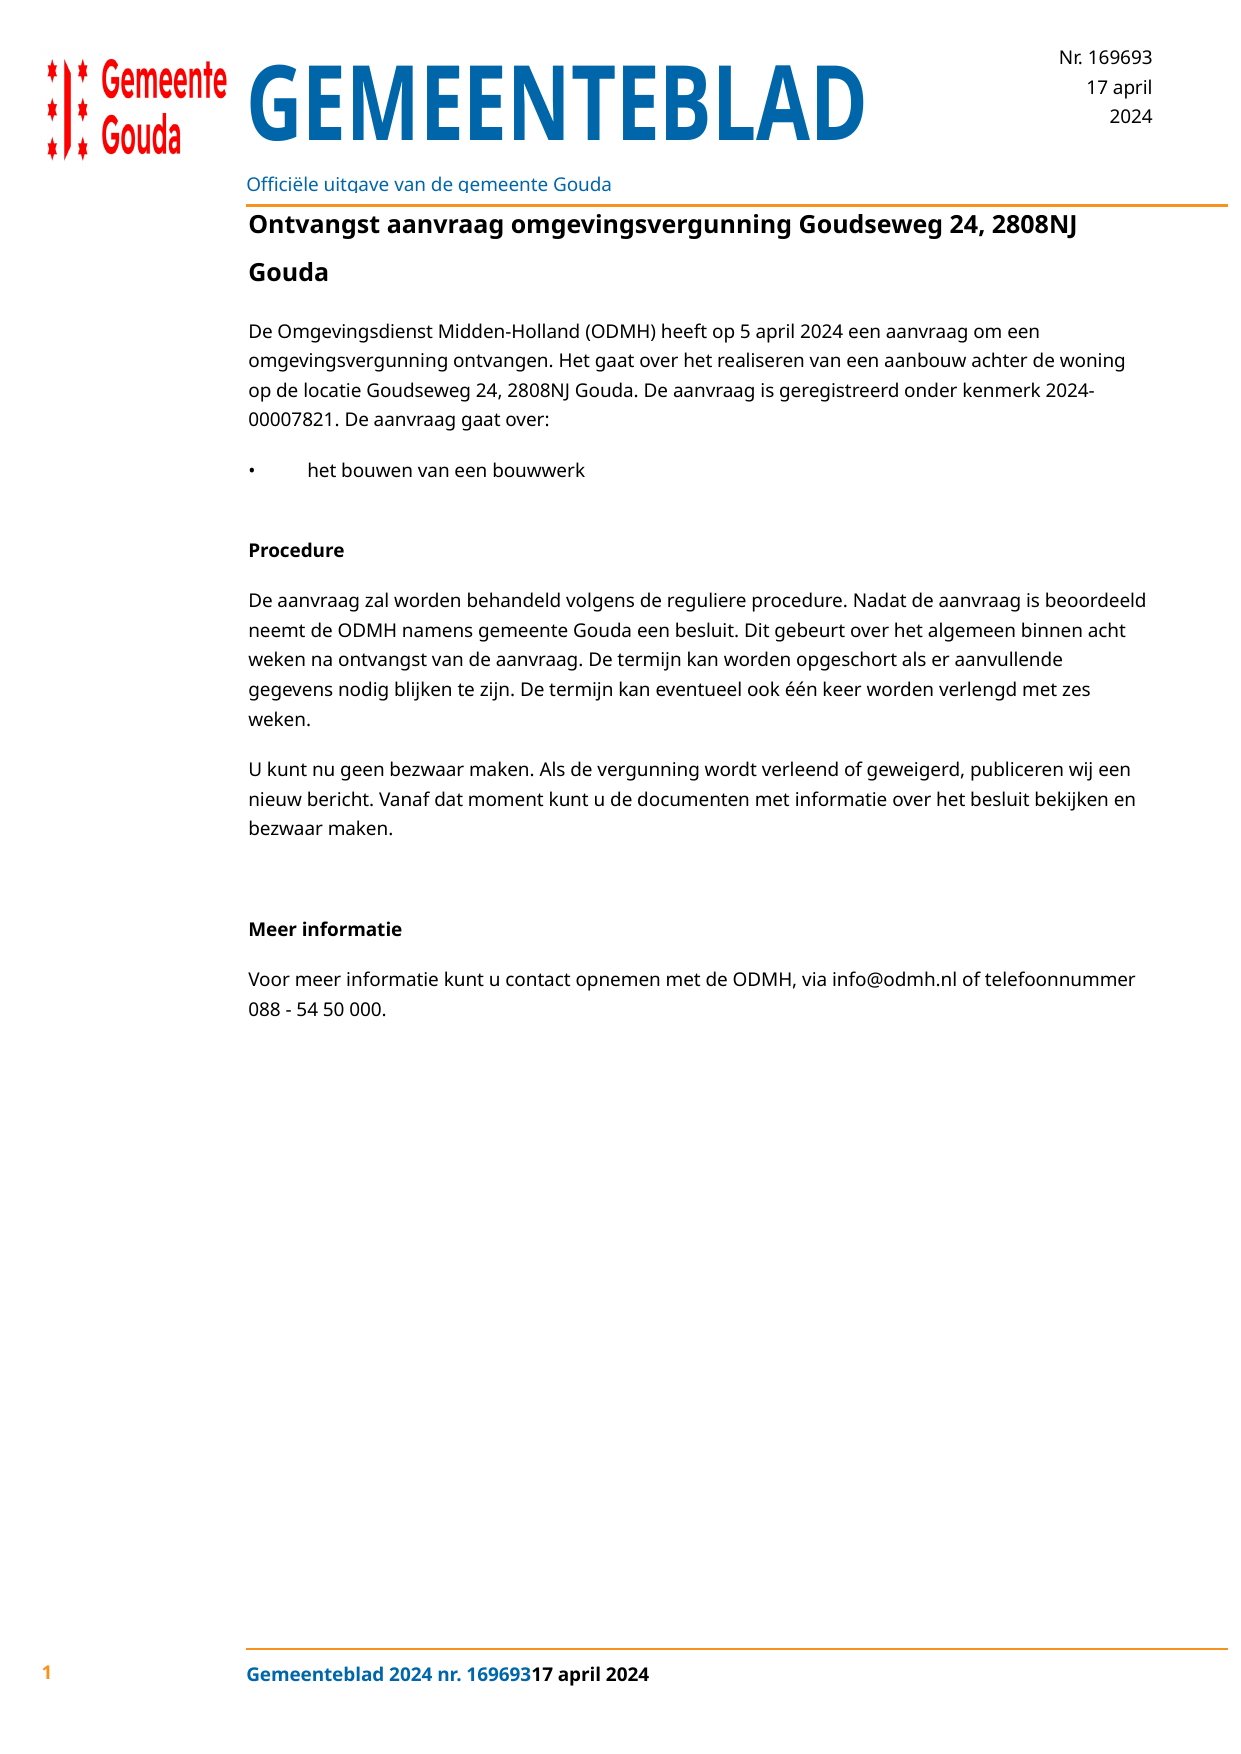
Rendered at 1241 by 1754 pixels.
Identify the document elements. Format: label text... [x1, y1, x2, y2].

picture [41, 47, 231, 172]
text U kunt nu geen bezwaar maken. Als de vergunning wordt verleend of geweigerd, publiceren wij een nieuw bericht. Vanaf dat moment kunt u de documenten met informatie over het besluit bekijken en bezwaar maken. [248, 756, 1152, 841]
text De Omgevingsdienst Midden-Holland (ODMH) heeft op 5 april 2024 een aanvraag om een omgevingsvergunning ontvangen. Het gaat over het realiseren van een aanbouw achter de woning op de locatie Goudseweg 24, 2808NJ Gouda. De aanvraag is geregistreerd onder kenmerk 2024-00007821. De aanvraag gaat over: [248, 318, 1152, 432]
text Voor meer informatie kunt u contact opnemen met de ODMH, via info@odmh.nl of telefoonnummer 088 - 54 50 000. [248, 967, 1152, 1022]
text Ontvangst aanvraag omgevingsvergunning Goudseweg 24, 2808NJ Gouda [248, 207, 1152, 288]
list het bouwen van een bouwwerk [248, 457, 1152, 483]
text Procedure [248, 537, 1152, 563]
text Meer informatie [248, 916, 1152, 942]
text De aanvraag zal worden behandeld volgens de reguliere procedure. Nadat de aanvraag is beoordeeld neemt de ODMH namens gemeente Gouda een besluit. Dit gebeurt over het algemeen binnen acht weken na ontvangst van de aanvraag. De termijn kan worden opgeschort als er aanvullende gegevens nodig blijken te zijn. De termijn kan eventueel ook één keer worden verlengd met zes weken. [248, 587, 1152, 732]
